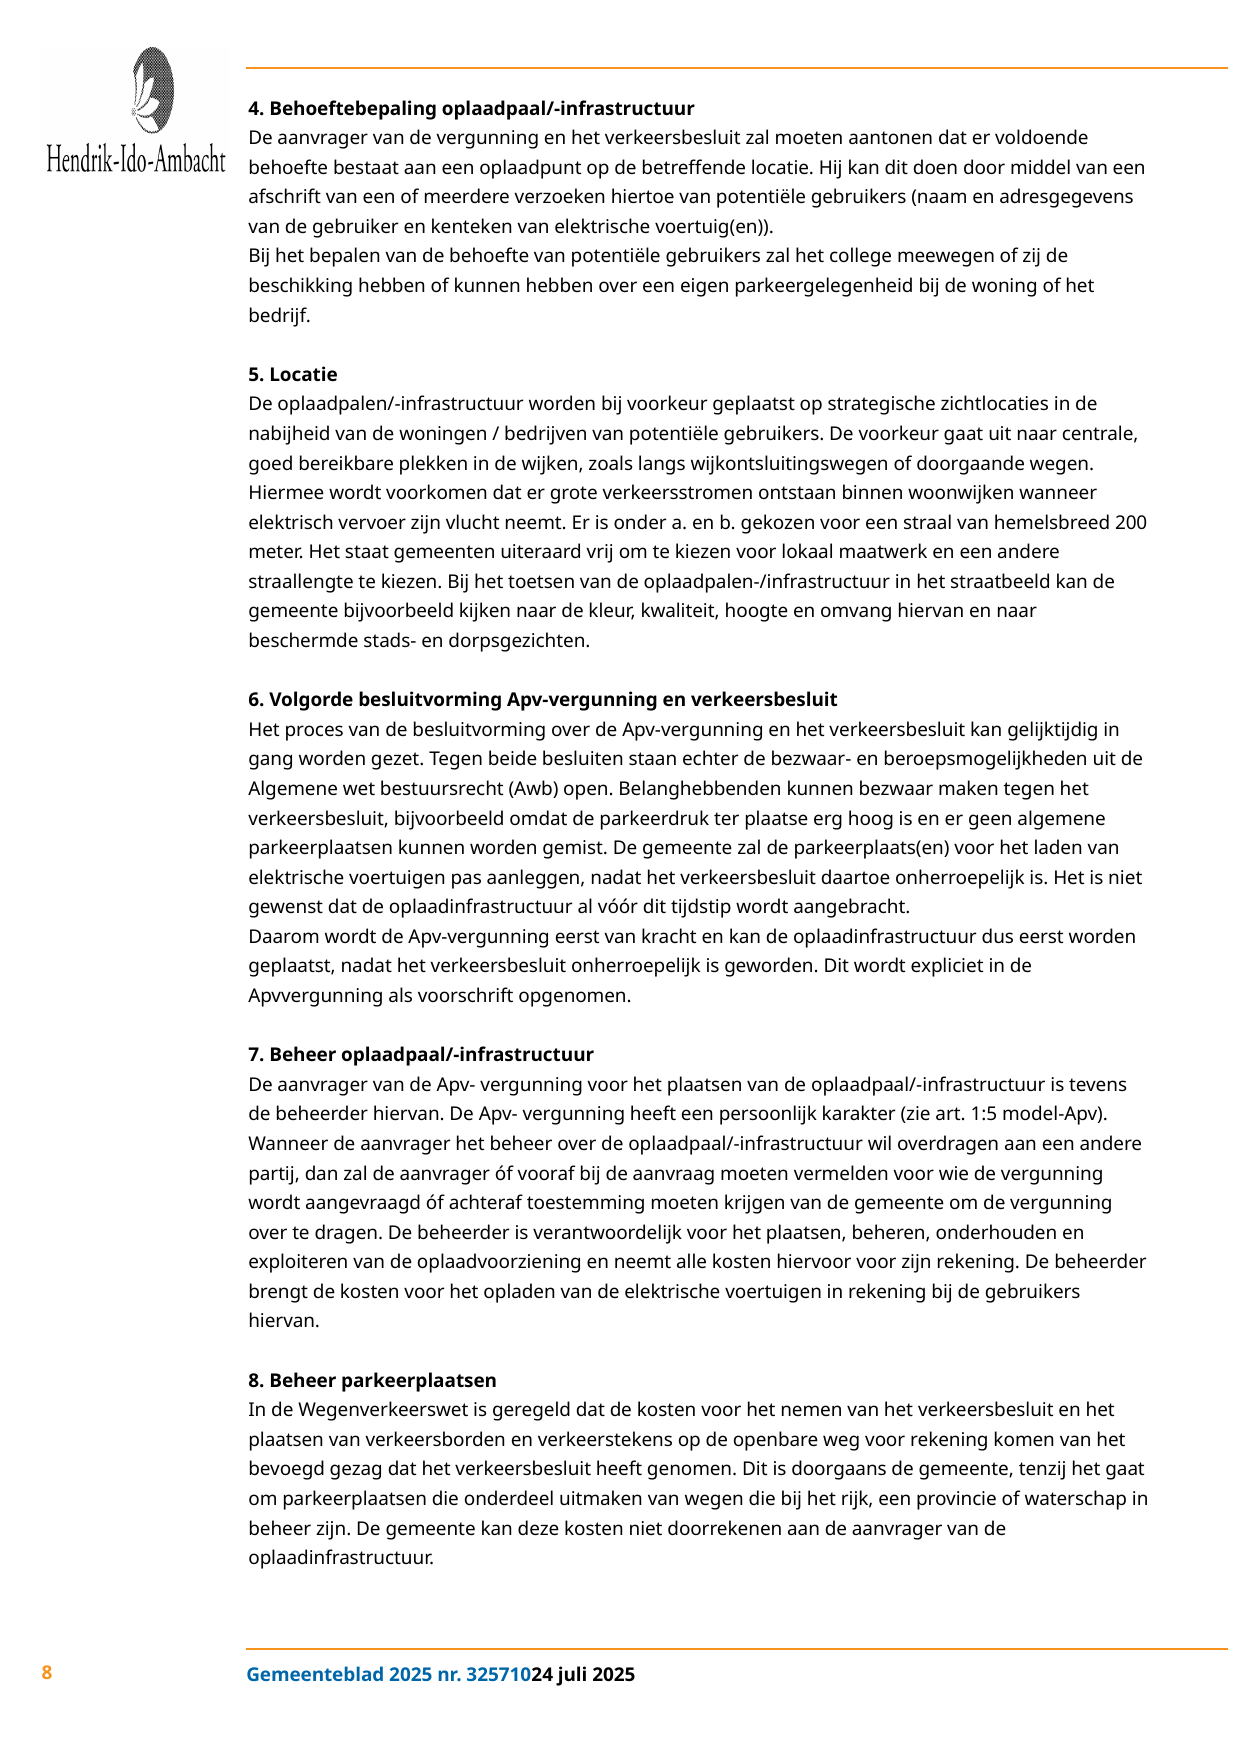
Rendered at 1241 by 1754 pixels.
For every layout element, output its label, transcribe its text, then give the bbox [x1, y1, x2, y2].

text Bij het bepalen van de behoefte van potentiële gebruikers zal het college meewegen of zij de beschikking hebben of kunnen hebben over een eigen parkeergelegenheid bij de woning of het bedrijf. [248, 243, 1152, 328]
text 8. Beheer parkeerplaatsen [248, 1367, 1152, 1393]
text Daarom wordt de Apv-vergunning eerst van kracht en kan de oplaadinfrastructuur dus eerst worden geplaatst, nadat het verkeersbesluit onherroepelijk is geworden. Dit wordt expliciet in de Apvvergunning als voorschrift opgenomen. [248, 923, 1152, 1008]
text Het proces van de besluitvorming over de Apv-vergunning en het verkeersbesluit kan gelijktijdig in gang worden gezet. Tegen beide besluiten staan echter de bezwaar- en beroepsmogelijkheden uit de Algemene wet bestuursrecht (Awb) open. Belanghebbenden kunnen bezwaar maken tegen het verkeersbesluit, bijvoorbeeld omdat de parkeerdruk ter plaatse erg hoog is en er geen algemene parkeerplaatsen kunnen worden gemist. De gemeente zal de parkeerplaats(en) voor het laden van elektrische voertuigen pas aanleggen, nadat het verkeersbesluit daartoe onherroepelijk is. Het is niet gewenst dat de oplaadinfrastructuur al vóór dit tijdstip wordt aangebracht. [248, 716, 1152, 919]
text In de Wegenverkeerswet is geregeld dat de kosten voor het nemen van het verkeersbesluit en het plaatsen van verkeersborden en verkeerstekens op de openbare weg voor rekening komen van het bevoegd gezag dat het verkeersbesluit heeft genomen. Dit is doorgaans de gemeente, tenzij het gaat om parkeerplaatsen die onderdeel uitmaken van wegen die bij het rijk, een provincie of waterschap in beheer zijn. De gemeente kan deze kosten niet doorrekenen aan de aanvrager van de oplaadinfrastructuur. [248, 1396, 1152, 1570]
text De aanvrager van de Apv- vergunning voor het plaatsen van de oplaadpaal/-infrastructuur is tevens de beheerder hiervan. De Apv- vergunning heeft een persoonlijk karakter (zie art. 1:5 model-Apv). Wanneer de aanvrager het beheer over de oplaadpaal/-infrastructuur wil overdragen aan een andere partij, dan zal de aanvrager óf vooraf bij de aanvraag moeten vermelden voor wie de vergunning wordt aangevraagd óf achteraf toestemming moeten krijgen van de gemeente om de vergunning over te dragen. De beheerder is verantwoordelijk voor het plaatsen, beheren, onderhouden en exploiteren van de oplaadvoorziening en neemt alle kosten hiervoor voor zijn rekening. De beheerder brengt de kosten voor het opladen van de elektrische voertuigen in rekening bij de gebruikers hiervan. [248, 1071, 1152, 1333]
picture [41, 47, 231, 172]
text 4. Behoeftebepaling oplaadpaal/-infrastructuur [248, 95, 1152, 121]
text 5. Locatie [248, 361, 1152, 387]
text 7. Beheer oplaadpaal/-infrastructuur [248, 1041, 1152, 1067]
text De aanvrager van de vergunning en het verkeersbesluit zal moeten aantonen dat er voldoende behoefte bestaat aan een oplaadpunt op de betreffende locatie. Hij kan dit doen door middel van een afschrift van een of meerdere verzoeken hiertoe van potentiële gebruikers (naam en adresgegevens van de gebruiker en kenteken van elektrische voertuig(en)). [248, 124, 1152, 239]
text 6. Volgorde besluitvorming Apv-vergunning en verkeersbesluit [248, 686, 1152, 712]
text De oplaadpalen/-infrastructuur worden bij voorkeur geplaatst op strategische zichtlocaties in de nabijheid van de woningen / bedrijven van potentiële gebruikers. De voorkeur gaat uit naar centrale, goed bereikbare plekken in de wijken, zoals langs wijkontsluitingswegen of doorgaande wegen. Hiermee wordt voorkomen dat er grote verkeersstromen ontstaan binnen woonwijken wanneer elektrisch vervoer zijn vlucht neemt. Er is onder a. en b. gekozen voor een straal van hemelsbreed 200 meter. Het staat gemeenten uiteraard vrij om te kiezen voor lokaal maatwerk en een andere straallengte te kiezen. Bij het toetsen van de oplaadpalen-/infrastructuur in het straatbeeld kan de gemeente bijvoorbeeld kijken naar de kleur, kwaliteit, hoogte en omvang hiervan en naar beschermde stads- en dorpsgezichten. [248, 391, 1152, 653]
